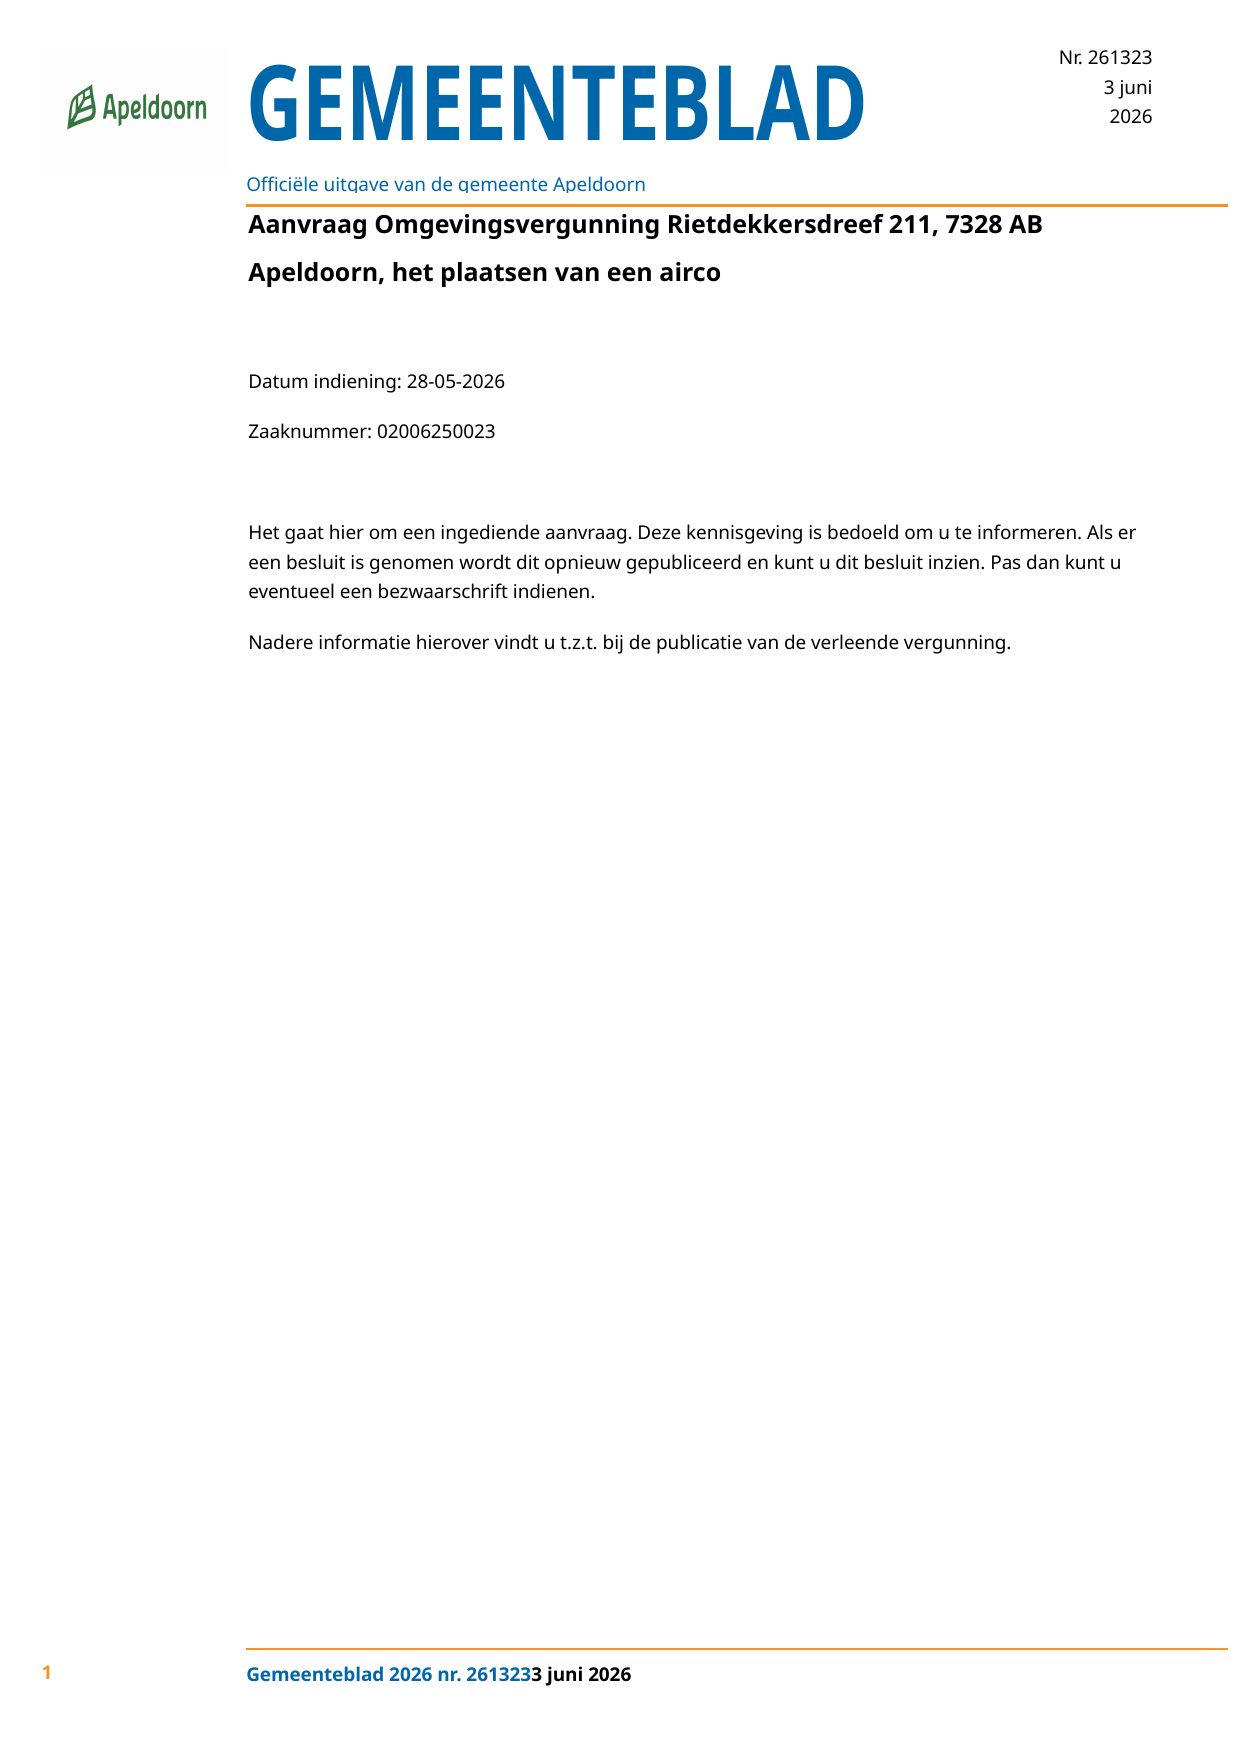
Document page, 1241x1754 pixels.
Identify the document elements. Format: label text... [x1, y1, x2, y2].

text Nadere informatie hierover vindt u t.z.t. bij de publicatie van de verleende vergunning. [248, 629, 1152, 655]
text Datum indiening: 28-05-2026 [248, 368, 1152, 394]
text Zaaknummer: 02006250023 [248, 419, 1152, 444]
text Het gaat hier om een ingediende aanvraag. Deze kennisgeving is bedoeld om u te informeren. Als er een besluit is genomen wordt dit opnieuw gepubliceerd en kunt u dit besluit inzien. Pas dan kunt u eventueel een bezwaarschrift indienen. [248, 519, 1152, 604]
text Aanvraag Omgevingsvergunning Rietdekkersdreef 211, 7328 AB Apeldoorn, het plaatsen van een airco [248, 207, 1152, 288]
picture [41, 47, 231, 172]
